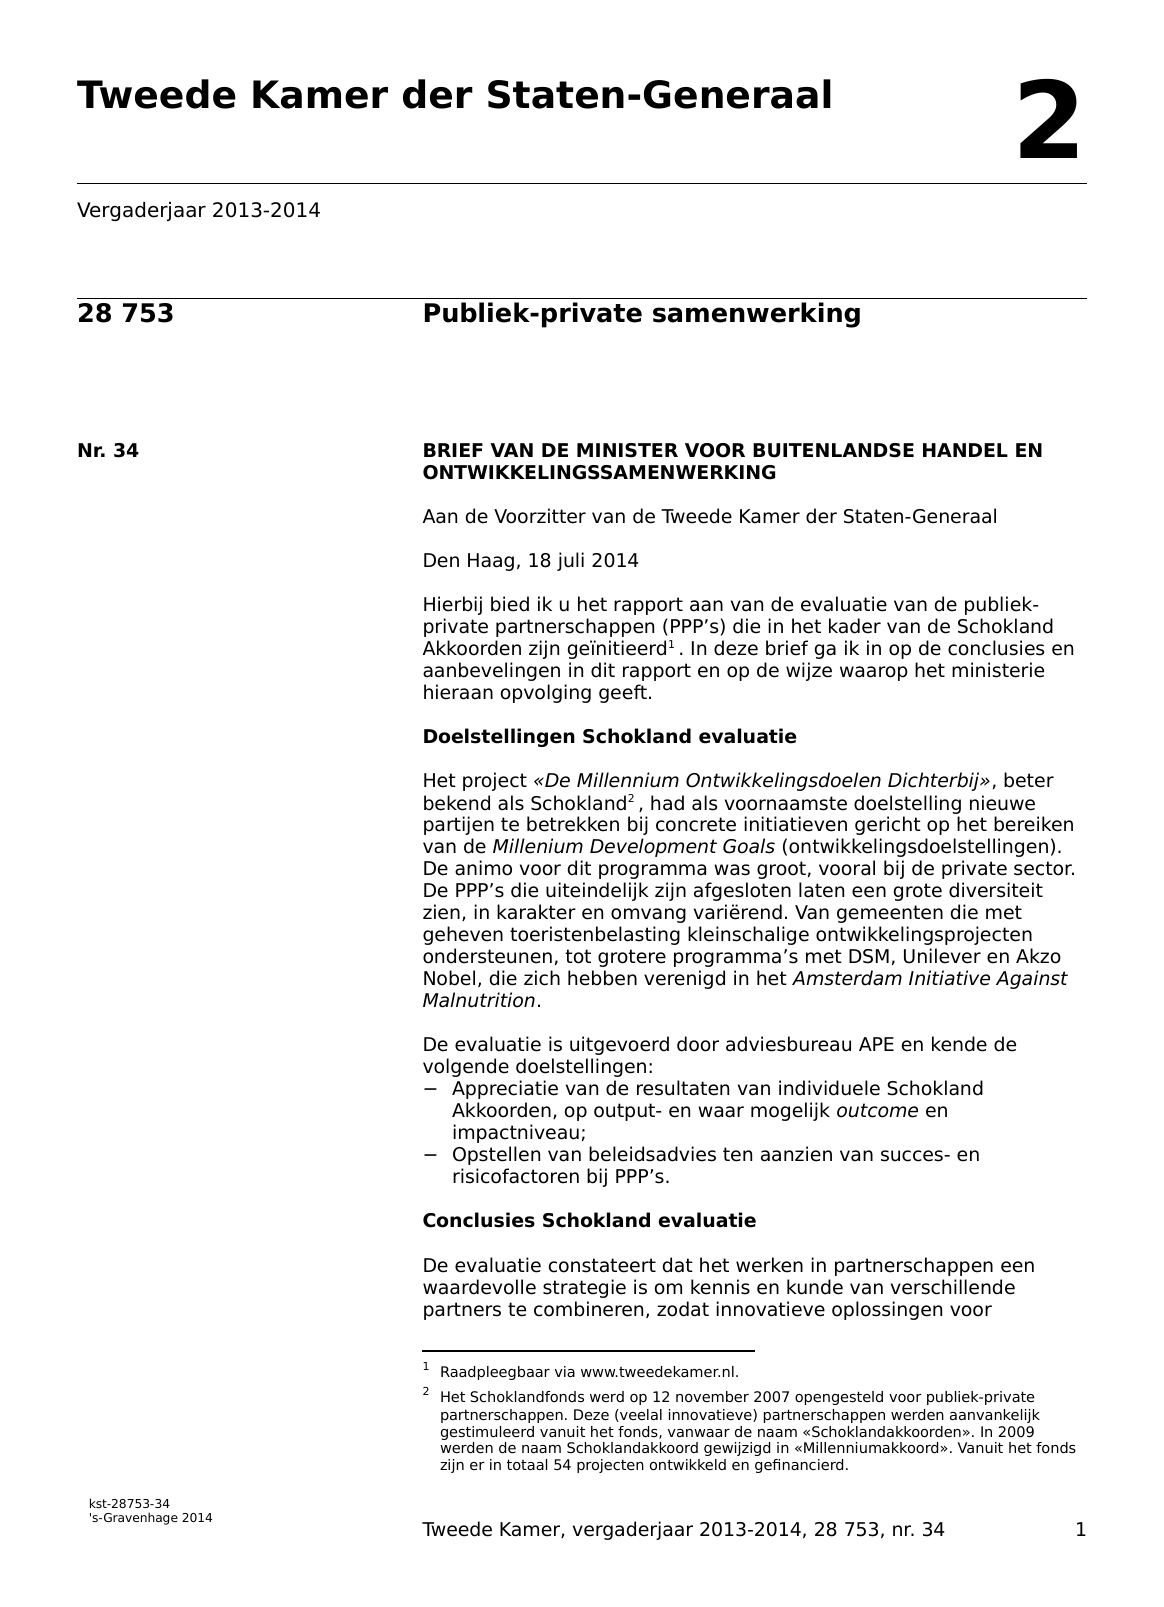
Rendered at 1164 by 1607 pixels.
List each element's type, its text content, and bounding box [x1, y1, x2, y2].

text Het project «De Millennium Ontwikkelingsdoelen Dichterbij», beter bekend als Schokland, had als voornaamste doelstelling nieuwe partijen te betrekken bij concrete initiatieven gericht op het bereiken van de Millenium Development Goals (ontwikkelingsdoelstellingen). De animo voor dit programma was groot, vooral bij de private sector. De PPP’s die uiteindelijk zijn afgesloten laten een grote diversiteit zien, in karakter en omvang variërend. Van gemeenten die met geheven toeristenbelasting kleinschalige ontwikkelingsprojecten ondersteunen, tot grotere programma’s met DSM, Unilever en Akzo Nobel, die zich hebben verenigd in het Amsterdam Initiative Against Malnutrition. [422, 770, 1087, 1012]
text − Opstellen van beleidsadvies ten aanzien van succes- en risicofactoren bij PPP’s. [422, 1144, 1087, 1188]
text Den Haag, 18 juli 2014 [422, 550, 1087, 572]
text Aan de Voorzitter van de Tweede Kamer der Staten-Generaal [422, 506, 1087, 528]
text De evaluatie is uitgevoerd door adviesbureau APE en kende de volgende doelstellingen: [422, 1034, 1087, 1078]
text Hierbij bied ik u het rapport aan van de evaluatie van de publiek-private partnerschappen (PPP’s) die in het kader van de Schokland Akkoorden zijn geïnitieerd. In deze brief ga ik in op de conclusies en aanbevelingen in dit rapport en op de wijze waarop het ministerie hieraan opvolging geeft. [422, 594, 1087, 704]
table_cell Vergaderjaar 2013-2014 [77, 184, 1087, 298]
text Raadpleegbaar via www.tweedekamer.nl. [422, 1360, 1087, 1382]
subtitle Conclusies Schokland evaluatie [422, 1210, 1087, 1232]
subtitle 28 753 Publiek-private samenwerking [77, 299, 1087, 329]
text kst-28753-34 [88, 1497, 323, 1511]
text 's-Gravenhage 2014 [88, 1511, 323, 1525]
text Het Schoklandfonds werd op 12 november 2007 opengesteld voor publiek-private partnerschappen. Deze (veelal innovatieve) partnerschappen werden aanvankelijk gestimuleerd vanuit het fonds, vanwaar de naam «Schoklandakkoorden». In 2009 werden de naam Schoklandakkoord gewijzigd in «Millenniumakkoord». Vanuit het fonds zijn er in totaal 54 projecten ontwikkeld en gefinancierd. [422, 1385, 1087, 1474]
text − Appreciatie van de resultaten van individuele Schokland Akkoorden, op output- en waar mogelijk outcome en impactniveau; [422, 1078, 1087, 1144]
subtitle Doelstellingen Schokland evaluatie [422, 726, 1087, 748]
table_header Tweede Kamer der Staten-Generaal [77, 59, 886, 183]
subtitle Nr. 34 BRIEF VAN DE MINISTER VOOR BUITENLANDSE HANDEL EN ONTWIKKELINGSSAMENWERKING [77, 440, 1087, 484]
table_header 2 [886, 59, 1087, 183]
text De evaluatie constateert dat het werken in partnerschappen een waardevolle strategie is om kennis en kunde van verschillende partners te combineren, zodat innovatieve oplossingen voor [422, 1254, 1087, 1321]
